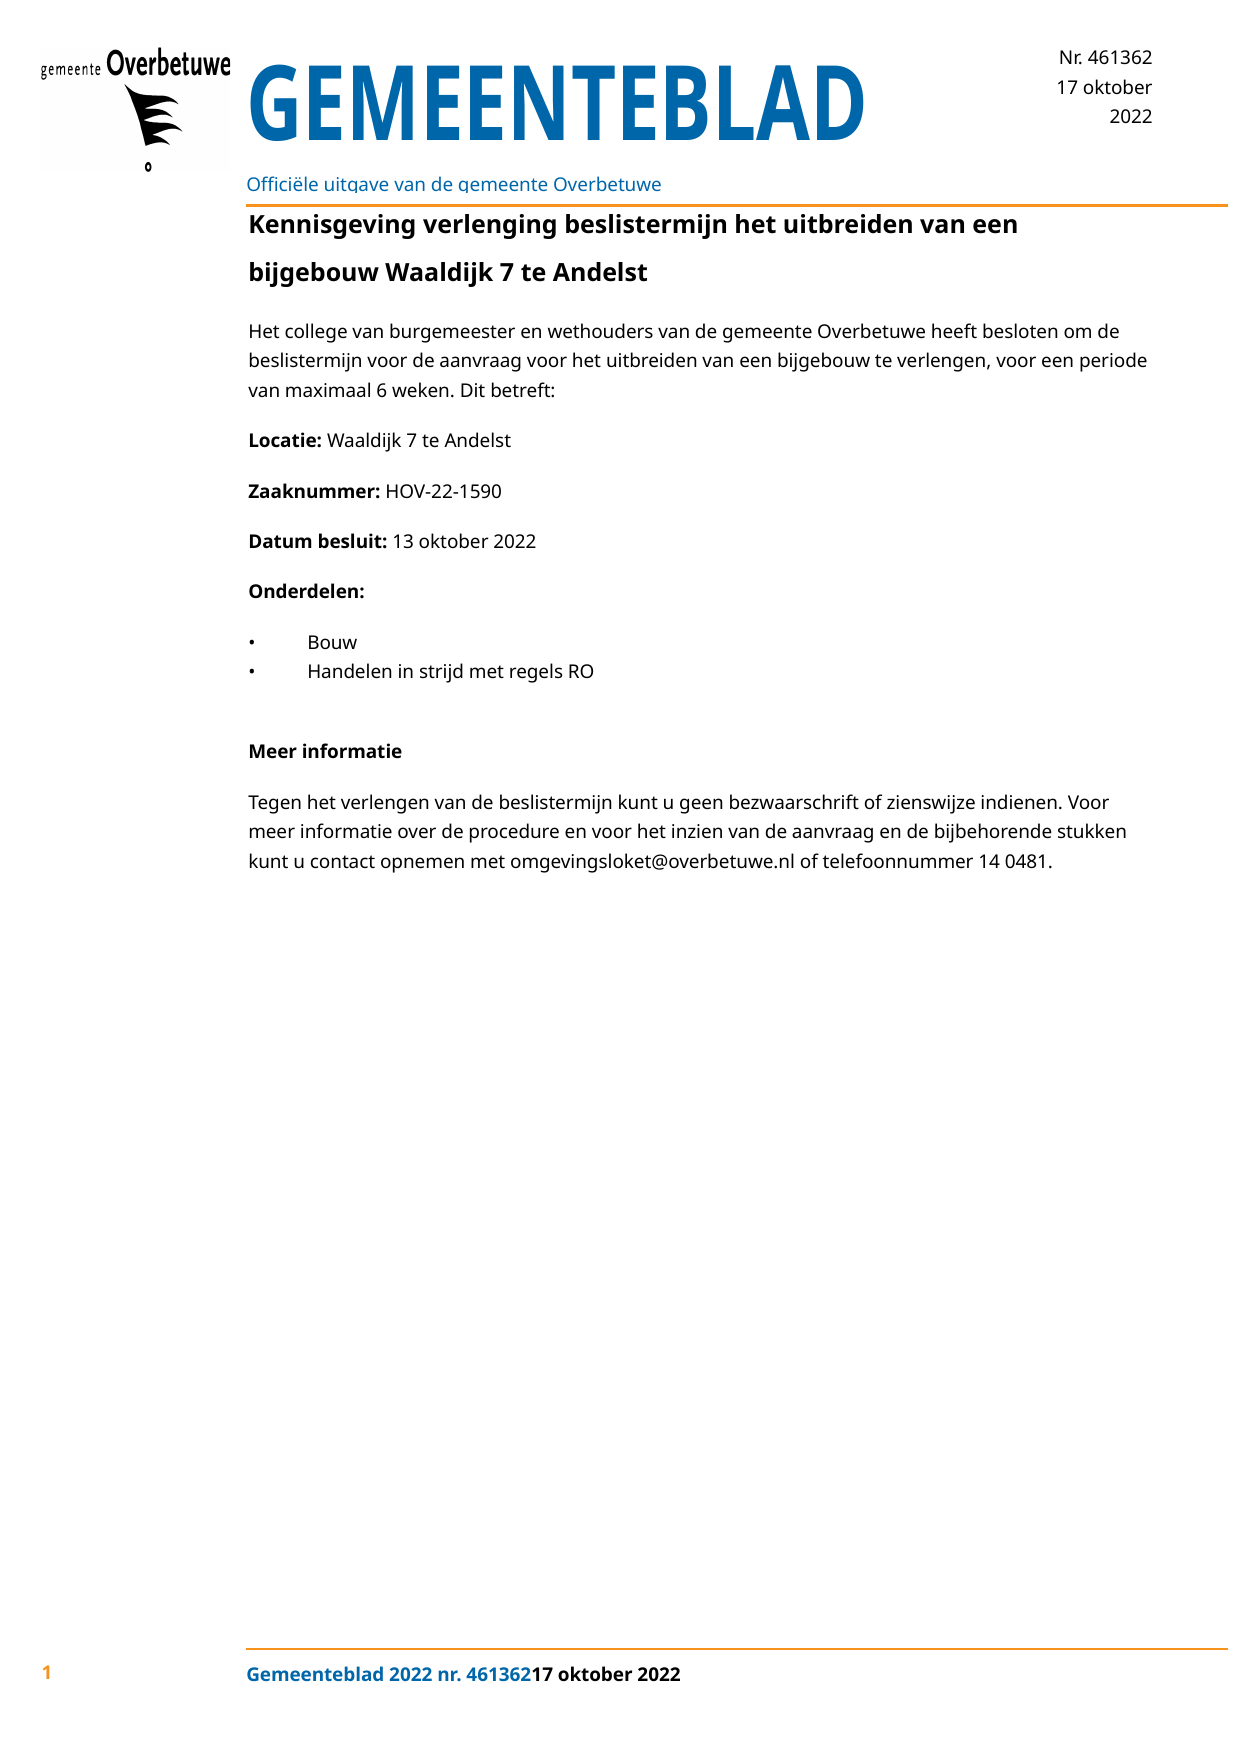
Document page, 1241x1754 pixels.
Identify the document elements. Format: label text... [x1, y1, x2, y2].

text Datum besluit: 13 oktober 2022 [248, 528, 1152, 554]
text Meer informatie [248, 739, 1152, 764]
list Bouw [248, 629, 1152, 655]
text Het college van burgemeester en wethouders van de gemeente Overbetuwe heeft besloten om de beslistermijn voor de aanvraag voor het uitbreiden van een bijgebouw te verlengen, voor een periode van maximaal 6 weken. Dit betreft: [248, 318, 1152, 403]
text Zaaknummer: HOV-22-1590 [248, 478, 1152, 504]
list Handelen in strijd met regels RO [248, 659, 1152, 684]
text Onderdelen: [248, 579, 1152, 604]
picture [41, 47, 231, 172]
text Tegen het verlengen van de beslistermijn kunt u geen bezwaarschrift of zienswijze indienen. Voor meer informatie over de procedure en voor het inzien van de aanvraag en de bijbehorende stukken kunt u contact opnemen met omgevingsloket@overbetuwe.nl of telefoonnummer 14 0481. [248, 789, 1152, 874]
text Locatie: Waaldijk 7 te Andelst [248, 427, 1152, 453]
text Kennisgeving verlenging beslistermijn het uitbreiden van een bijgebouw Waaldijk 7 te Andelst [248, 207, 1152, 288]
